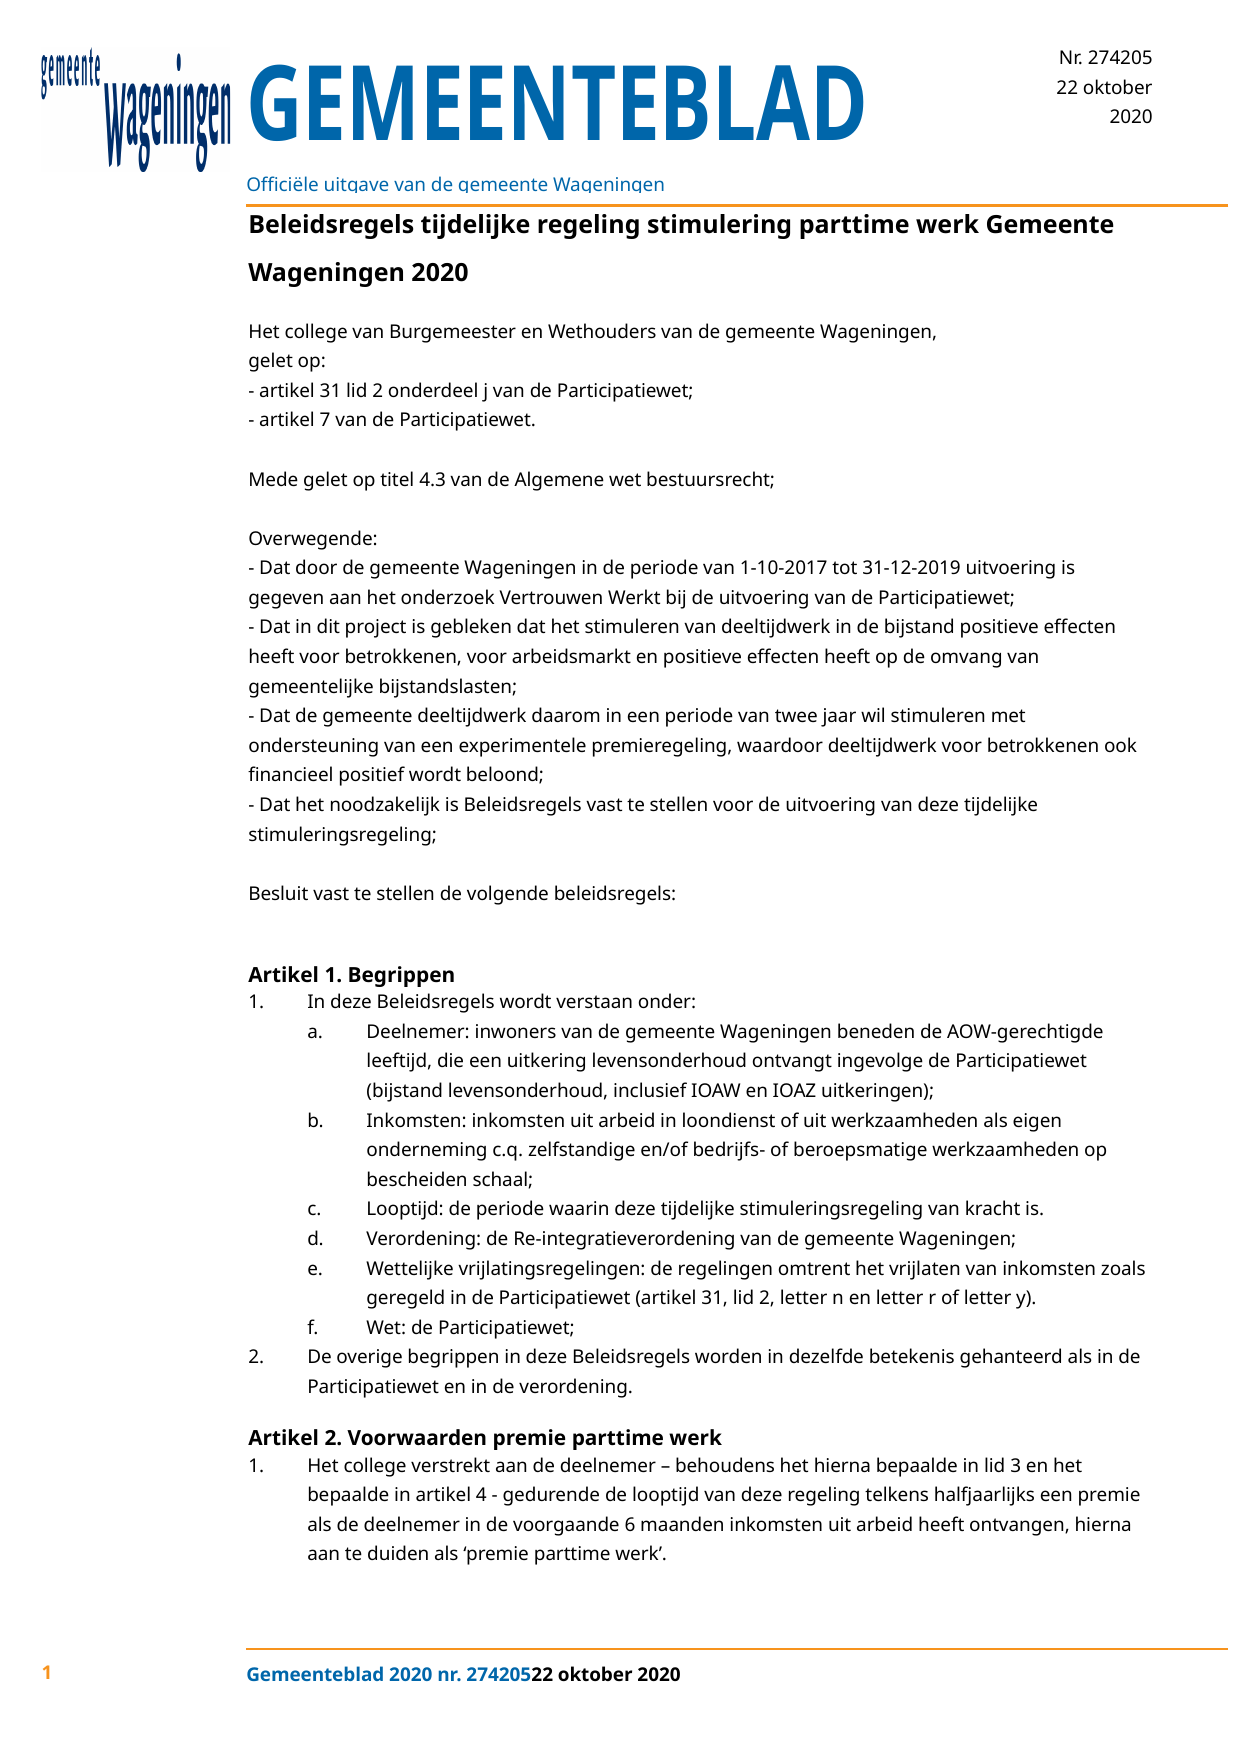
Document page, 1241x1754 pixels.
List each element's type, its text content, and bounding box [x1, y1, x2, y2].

text - Dat door de gemeente Wageningen in de periode van 1-10-2017 tot 31-12-2019 uitvoering is gegeven aan het onderzoek Vertrouwen Werkt bij de uitvoering van de Participatiewet; [248, 554, 1152, 610]
text - artikel 31 lid 2 onderdeel j van de Participatiewet; [248, 377, 1152, 403]
text - Dat de gemeente deeltijdwerk daarom in een periode van twee jaar wil stimuleren met ondersteuning van een experimentele premieregeling, waardoor deeltijdwerk voor betrokkenen ook financieel positief wordt beloond; [248, 702, 1152, 787]
text Besluit vast te stellen de volgende beleidsregels: [248, 880, 1152, 906]
text - Dat in dit project is gebleken dat het stimuleren van deeltijdwerk in de bijstand positieve effecten heeft voor betrokkenen, voor arbeidsmarkt en positieve effecten heeft op de omvang van gemeentelijke bijstandslasten; [248, 614, 1152, 699]
text gelet op: [248, 347, 1152, 373]
list Deelnemer: inwoners van de gemeente Wageningen beneden de AOW-gerechtigde leeftijd, die een uitkering levensonderhoud ontvangt ingevolge de Participatiewet (bijstand levensonderhoud, inclusief IOAW en IOAZ uitkeringen); [307, 1018, 1152, 1103]
text Mede gelet op titel 4.3 van de Algemene wet bestuursrecht; [248, 466, 1152, 492]
list Inkomsten: inkomsten uit arbeid in loondienst of uit werkzaamheden als eigen onderneming c.q. zelfstandige en/of bedrijfs- of beroepsmatige werkzaamheden op bescheiden schaal; [307, 1107, 1152, 1192]
text Artikel 1. Begrippen [248, 960, 1152, 988]
list Wet: de Participatiewet; [307, 1314, 1152, 1339]
text - Dat het noodzakelijk is Beleidsregels vast te stellen voor de uitvoering van deze tijdelijke stimuleringsregeling; [248, 791, 1152, 847]
list Looptijd: de periode waarin deze tijdelijke stimuleringsregeling van kracht is. [307, 1196, 1152, 1221]
list Wettelijke vrijlatingsregelingen: de regelingen omtrent het vrijlaten van inkomsten zoals geregeld in de Participatiewet (artikel 31, lid 2, letter n en letter r of letter y). [307, 1255, 1152, 1310]
text Artikel 2. Voorwaarden premie parttime werk [248, 1423, 1152, 1452]
list De overige begrippen in deze Beleidsregels worden in dezelfde betekenis gehanteerd als in de Participatiewet en in de verordening. [248, 1343, 1152, 1399]
text - artikel 7 van de Participatiewet. [248, 407, 1152, 432]
text Het college van Burgemeester en Wethouders van de gemeente Wageningen, [248, 318, 1152, 344]
text Overwegende: [248, 525, 1152, 551]
list Verordening: de Re-integratieverordening van de gemeente Wageningen; [307, 1225, 1152, 1251]
picture [41, 47, 231, 172]
list In deze Beleidsregels wordt verstaan onder: [248, 988, 1152, 1014]
text Beleidsregels tijdelijke regeling stimulering parttime werk Gemeente Wageningen 2020 [248, 207, 1152, 288]
list Het college verstrekt aan de deelnemer – behoudens het hierna bepaalde in lid 3 en het bepaalde in artikel 4 - gedurende de looptijd van deze regeling telkens halfjaarlijks een premie als de deelnemer in de voorgaande 6 maanden inkomsten uit arbeid heeft ontvangen, hierna aan te duiden als ‘premie parttime werk’. [248, 1452, 1152, 1566]
